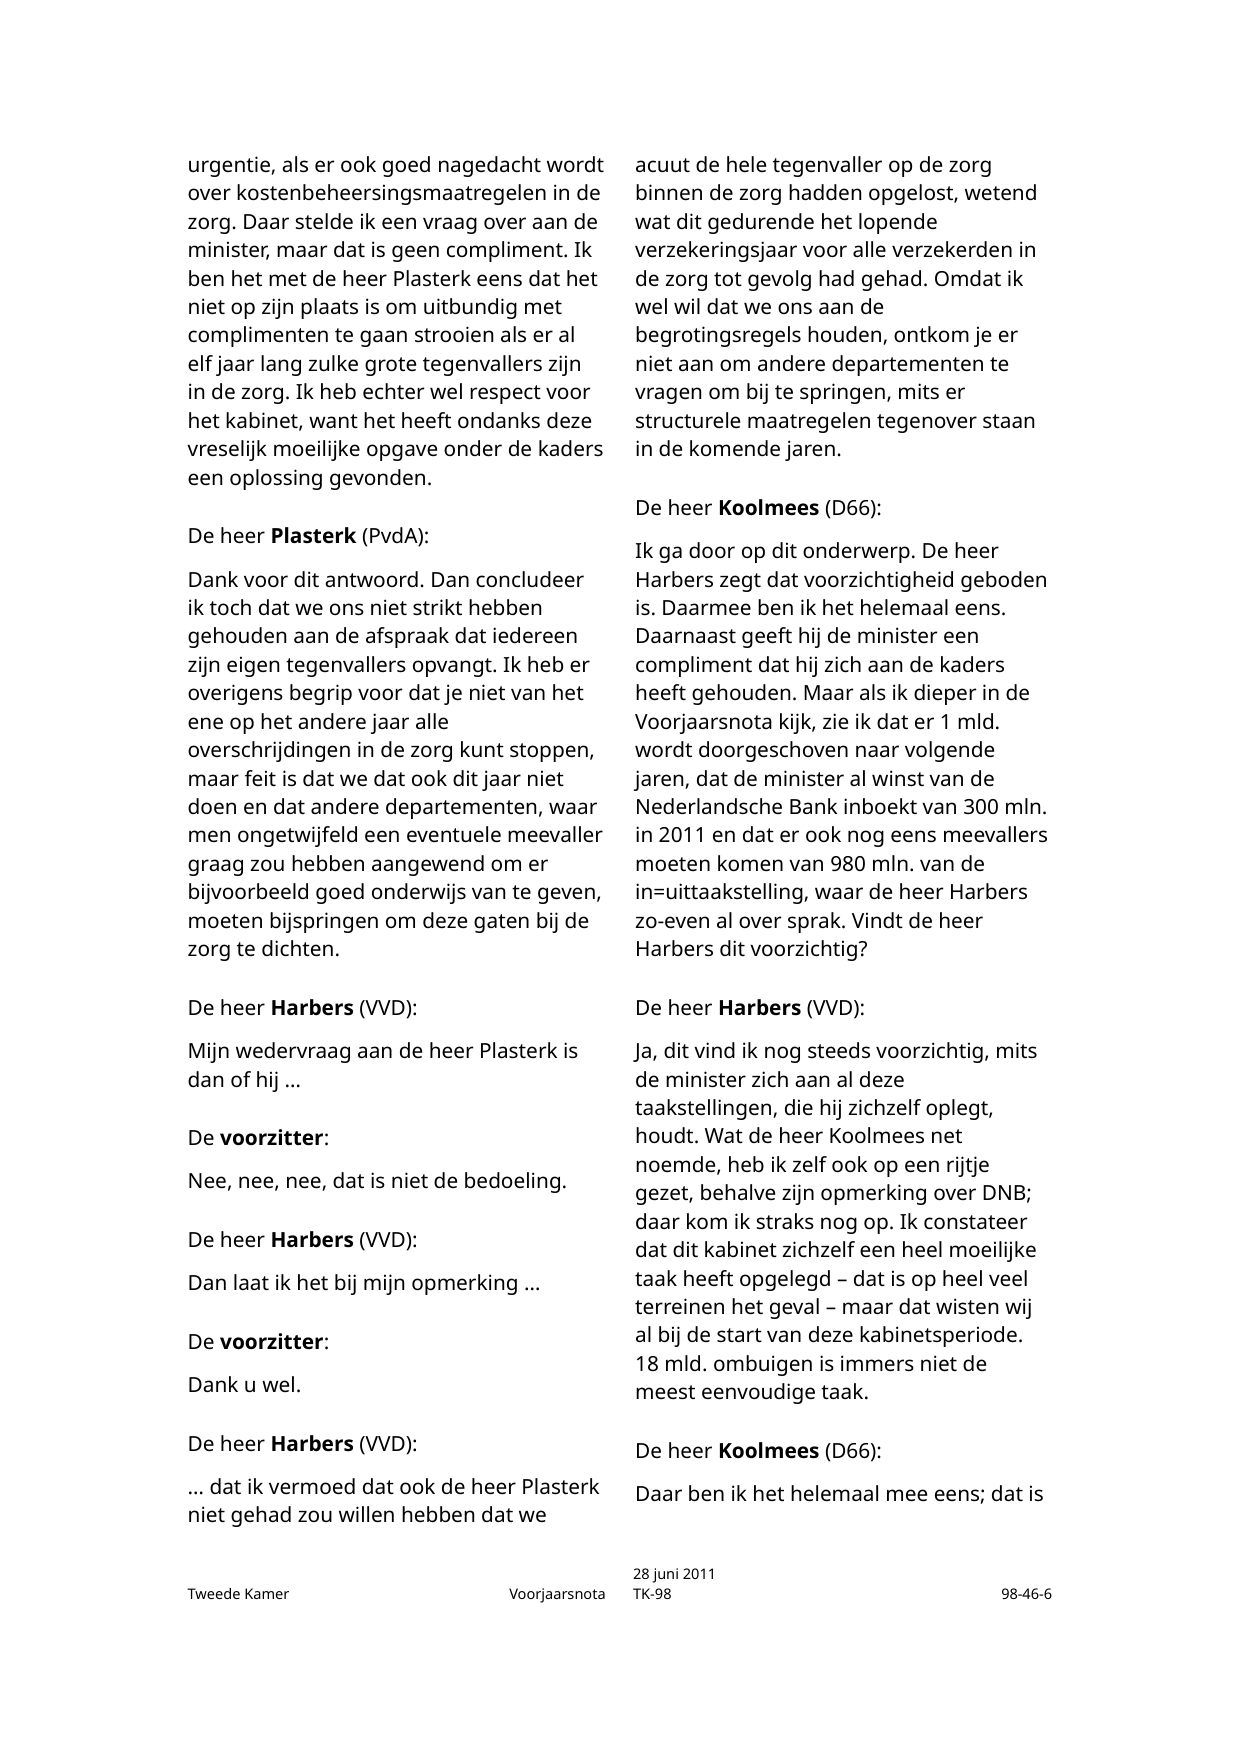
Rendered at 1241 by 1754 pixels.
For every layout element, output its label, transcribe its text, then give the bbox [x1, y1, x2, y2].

text De heer Koolmees (D66): [635, 1436, 1053, 1464]
text De heer Harbers (VVD): [635, 993, 1053, 1021]
text De heer Harbers (VVD): [187, 1225, 605, 1253]
text De voorzitter: [187, 1123, 605, 1152]
text De heer Plasterk (PvdA): [187, 521, 605, 550]
text Nee, nee, nee, dat is niet de bedoeling. [187, 1167, 605, 1195]
text Ja, dit vind ik nog steeds voorzichtig, mits de minister zich aan al deze taakstellingen, die hij zichzelf oplegt, houdt. Wat de heer Koolmees net noemde, heb ik zelf ook op een rijtje gezet, behalve zijn opmerking over DNB; daar kom ik straks nog op. Ik constateer dat dit kabinet zichzelf een heel moeilijke taak heeft opgelegd – dat is op heel veel terreinen het geval – maar dat wisten wij al bij de start van deze kabinetsperiode. 18 mld. ombuigen is immers niet de meest eenvoudige taak. [635, 1036, 1053, 1406]
text De heer Harbers (VVD): [187, 1429, 605, 1457]
text De voorzitter: [187, 1327, 605, 1355]
text De heer Koolmees (D66): [635, 493, 1053, 521]
text De heer Harbers (VVD): [187, 993, 605, 1021]
text … dat ik vermoed dat ook de heer Plasterk niet gehad zou willen hebben dat we [187, 1472, 605, 1529]
text Ik ga door op dit onderwerp. De heer Harbers zegt dat voorzichtigheid geboden is. Daarmee ben ik het helemaal eens. Daarnaast geeft hij de minister een compliment dat hij zich aan de kaders heeft gehouden. Maar als ik dieper in de Voorjaarsnota kijk, zie ik dat er 1 mld. wordt doorgeschoven naar volgende jaren, dat de minister al winst van de Nederlandsche Bank inboekt van 300 mln. in 2011 en dat er ook nog eens meevallers moeten komen van 980 mln. van de in=uittaakstelling, waar de heer Harbers zo-even al over sprak. Vindt de heer Harbers dit voorzichtig? [635, 536, 1053, 963]
text Dank voor dit antwoord. Dan concludeer ik toch dat we ons niet strikt hebben gehouden aan de afspraak dat iedereen zijn eigen tegenvallers opvangt. Ik heb er overigens begrip voor dat je niet van het ene op het andere jaar alle overschrijdingen in de zorg kunt stoppen, maar feit is dat we dat ook dit jaar niet doen en dat andere departementen, waar men ongetwijfeld een eventuele meevaller graag zou hebben aangewend om er bijvoorbeeld goed onderwijs van te geven, moeten bijspringen om deze gaten bij de zorg te dichten. [187, 565, 605, 963]
text Dank u wel. [187, 1370, 605, 1399]
text Mijn wedervraag aan de heer Plasterk is dan of hij … [187, 1036, 605, 1093]
text Daar ben ik het helemaal mee eens; dat is [635, 1479, 1053, 1508]
text acuut de hele tegenvaller op de zorg binnen de zorg hadden opgelost, wetend wat dit gedurende het lopende verzekeringsjaar voor alle verzekerden in de zorg tot gevolg had gehad. Omdat ik wel wil dat we ons aan de begrotingsregels houden, ontkom je er niet aan om andere departementen te vragen om bij te springen, mits er structurele maatregelen tegenover staan in de komende jaren. [635, 150, 1053, 463]
text Dan laat ik het bij mijn opmerking … [187, 1268, 605, 1297]
text urgentie, als er ook goed nagedacht wordt over kostenbeheersingsmaatregelen in de zorg. Daar stelde ik een vraag over aan de minister, maar dat is geen compliment. Ik ben het met de heer Plasterk eens dat het niet op zijn plaats is om uitbundig met complimenten te gaan strooien als er al elf jaar lang zulke grote tegenvallers zijn in de zorg. Ik heb echter wel respect voor het kabinet, want het heeft ondanks deze vreselijk moeilijke opgave onder de kaders een oplossing gevonden. [187, 150, 605, 491]
